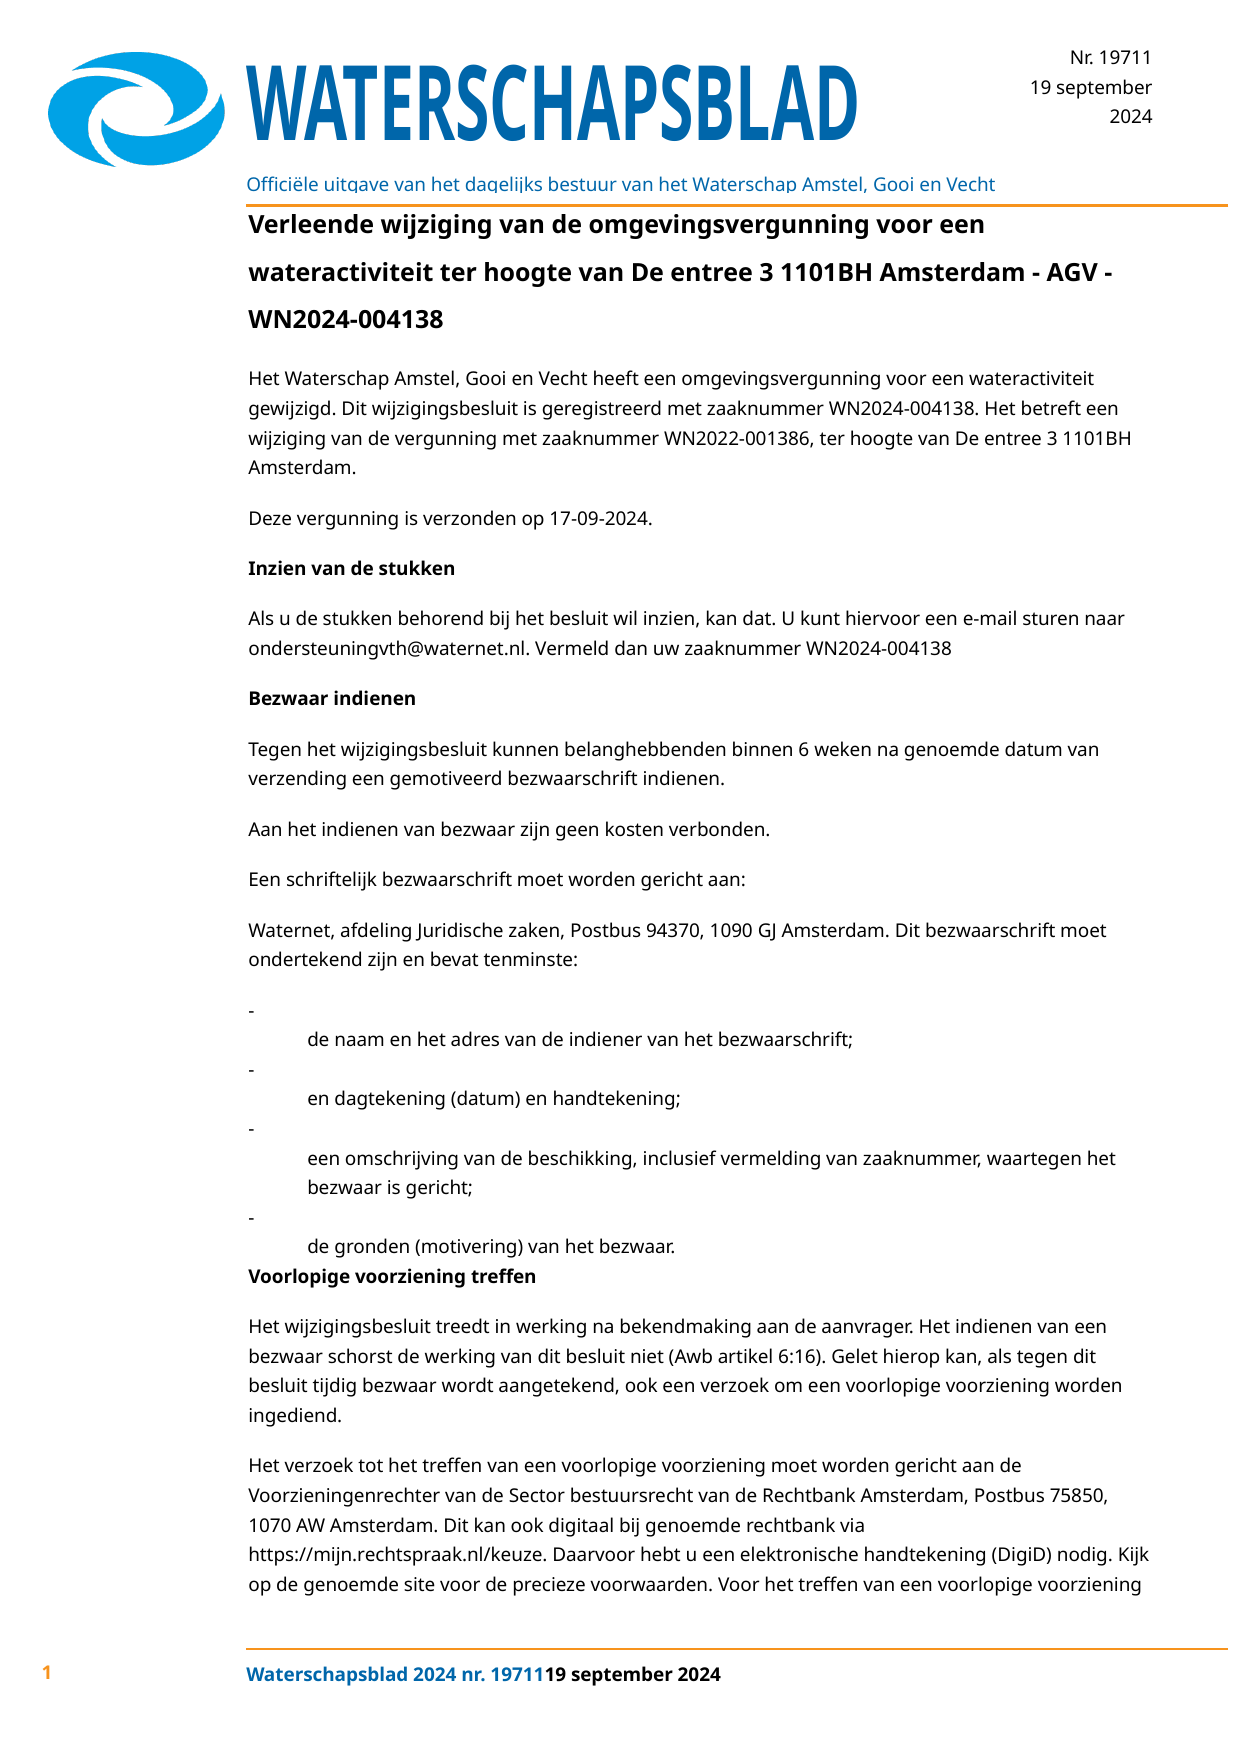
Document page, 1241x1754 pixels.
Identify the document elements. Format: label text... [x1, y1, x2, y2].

text Een schriftelijk bezwaarschrift moet worden gericht aan: [248, 866, 1152, 892]
text Verleende wijziging van de omgevingsvergunning voor een wateractiviteit ter hoogte van De entree 3 1101BH Amsterdam - AGV - WN2024-004138 [248, 207, 1152, 336]
list de gronden (motivering) van het bezwaar. [248, 1233, 1152, 1259]
list de naam en het adres van de indiener van het bezwaarschrift; [248, 1026, 1152, 1052]
text Aan het indienen van bezwaar zijn geen kosten verbonden. [248, 816, 1152, 842]
picture [41, 47, 231, 172]
text Het Waterschap Amstel, Gooi en Vecht heeft een omgevingsvergunning voor een wateractiviteit gewijzigd. Dit wijzigingsbesluit is geregistreerd met zaaknummer WN2024-004138. Het betreft een wijziging van de vergunning met zaaknummer WN2022-001386, ter hoogte van De entree 3 1101BH Amsterdam. [248, 366, 1152, 480]
text Als u de stukken behorend bij het besluit wil inzien, kan dat. U kunt hiervoor een e-mail sturen naar ondersteuningvth@waternet.nl. Vermeld dan uw zaaknummer WN2024-004138 [248, 606, 1152, 661]
text Inzien van de stukken [248, 555, 1152, 581]
list en dagtekening (datum) en handtekening; [248, 1086, 1152, 1111]
text Voorlopige voorziening treffen [248, 1263, 1152, 1289]
text Waternet, afdeling Juridische zaken, Postbus 94370, 1090 GJ Amsterdam. Dit bezwaarschrift moet ondertekend zijn en bevat tenminste: [248, 917, 1152, 972]
text Deze vergunning is verzonden op 17-09-2024. [248, 505, 1152, 530]
text Het wijzigingsbesluit treedt in werking na bekendmaking aan de aanvrager. Het indienen van een bezwaar schorst de werking van dit besluit niet (Awb artikel 6:16). Gelet hierop kan, als tegen dit besluit tijdig bezwaar wordt aangetekend, ook een verzoek om een voorlopige voorziening worden ingediend. [248, 1313, 1152, 1428]
text Het verzoek tot het treffen van een voorlopige voorziening moet worden gericht aan de Voorzieningenrechter van de Sector bestuursrecht van de Rechtbank Amsterdam, Postbus 75850, 1070 AW Amsterdam. Dit kan ook digitaal bij genoemde rechtbank via https://mijn.rechtspraak.nl/keuze. Daarvoor hebt u een elektronische handtekening (DigiD) nodig. Kijk op de genoemde site voor de precieze voorwaarden. Voor het treffen van een voorlopige voorziening [248, 1453, 1152, 1597]
text Tegen het wijzigingsbesluit kunnen belanghebbenden binnen 6 weken na genoemde datum van verzending een gemotiveerd bezwaarschrift indienen. [248, 736, 1152, 791]
list een omschrijving van de beschikking, inclusief vermelding van zaaknummer, waartegen het bezwaar is gericht; [248, 1145, 1152, 1200]
text Bezwaar indienen [248, 686, 1152, 711]
